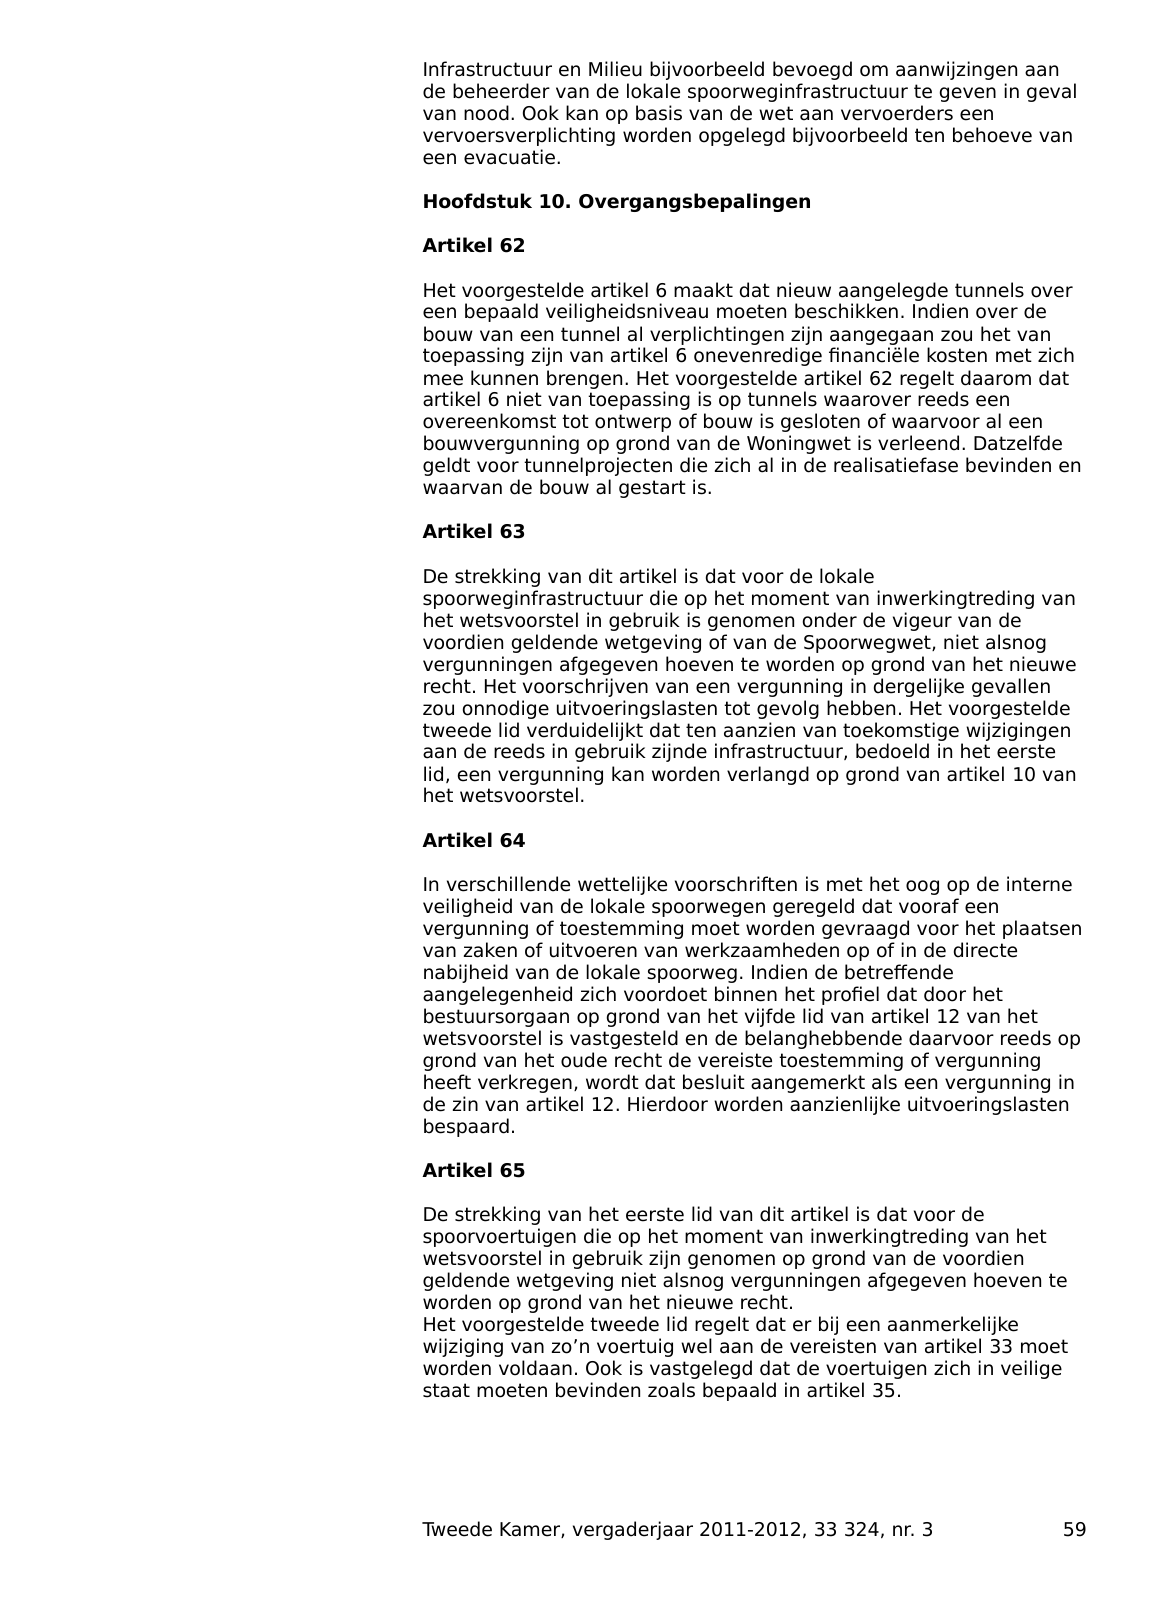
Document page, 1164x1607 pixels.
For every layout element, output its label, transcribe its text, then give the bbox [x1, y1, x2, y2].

text De strekking van dit artikel is dat voor de lokale spoorweginfrastructuur die op het moment van inwerkingtreding van het wetsvoorstel in gebruik is genomen onder de vigeur van de voordien geldende wetgeving of van de Spoorwegwet, niet alsnog vergunningen afgegeven hoeven te worden op grond van het nieuwe recht. Het voorschrijven van een vergunning in dergelijke gevallen zou onnodige uitvoeringslasten tot gevolg hebben. Het voorgestelde tweede lid verduidelijkt dat ten aanzien van toekomstige wijzigingen aan de reeds in gebruik zijnde infrastructuur, bedoeld in het eerste lid, een vergunning kan worden verlangd op grond van artikel 10 van het wetsvoorstel. [422, 566, 1087, 807]
subtitle Artikel 64 [422, 829, 1087, 852]
text De strekking van het eerste lid van dit artikel is dat voor de spoorvoertuigen die op het moment van inwerkingtreding van het wetsvoorstel in gebruik zijn genomen op grond van de voordien geldende wetgeving niet alsnog vergunningen afgegeven hoeven te worden op grond van het nieuwe recht. [422, 1204, 1087, 1314]
subtitle Artikel 63 [422, 521, 1087, 543]
text Het voorgestelde artikel 6 maakt dat nieuw aangelegde tunnels over een bepaald veiligheidsniveau moeten beschikken. Indien over de bouw van een tunnel al verplichtingen zijn aangegaan zou het van toepassing zijn van artikel 6 onevenredige financiële kosten met zich mee kunnen brengen. Het voorgestelde artikel 62 regelt daarom dat artikel 6 niet van toepassing is op tunnels waarover reeds een overeenkomst tot ontwerp of bouw is gesloten of waarvoor al een bouwvergunning op grond van de Woningwet is verleend. Datzelfde geldt voor tunnelprojecten die zich al in de realisatiefase bevinden en waarvan de bouw al gestart is. [422, 279, 1087, 499]
text Infrastructuur en Milieu bijvoorbeeld bevoegd om aanwijzingen aan de beheerder van de lokale spoorweginfrastructuur te geven in geval van nood. Ook kan op basis van de wet aan vervoerders een vervoersverplichting worden opgelegd bijvoorbeeld ten behoeve van een evacuatie. [422, 59, 1087, 169]
text In verschillende wettelijke voorschriften is met het oog op de interne veiligheid van de lokale spoorwegen geregeld dat vooraf een vergunning of toestemming moet worden gevraagd voor het plaatsen van zaken of uitvoeren van werkzaamheden op of in de directe nabijheid van de lokale spoorweg. Indien de betreffende aangelegenheid zich voordoet binnen het profiel dat door het bestuursorgaan op grond van het vijfde lid van artikel 12 van het wetsvoorstel is vastgesteld en de belanghebbende daarvoor reeds op grond van het oude recht de vereiste toestemming of vergunning heeft verkregen, wordt dat besluit aangemerkt als een vergunning in de zin van artikel 12. Hierdoor worden aanzienlijke uitvoeringslasten bespaard. [422, 874, 1087, 1137]
subtitle Artikel 62 [422, 235, 1087, 257]
text Het voorgestelde tweede lid regelt dat er bij een aanmerkelijke wijziging van zo’n voertuig wel aan de vereisten van artikel 33 moet worden voldaan. Ook is vastgelegd dat de voertuigen zich in veilige staat moeten bevinden zoals bepaald in artikel 35. [422, 1314, 1087, 1402]
subtitle Hoofdstuk 10. Overgangsbepalingen [422, 191, 1087, 213]
subtitle Artikel 65 [422, 1160, 1087, 1182]
